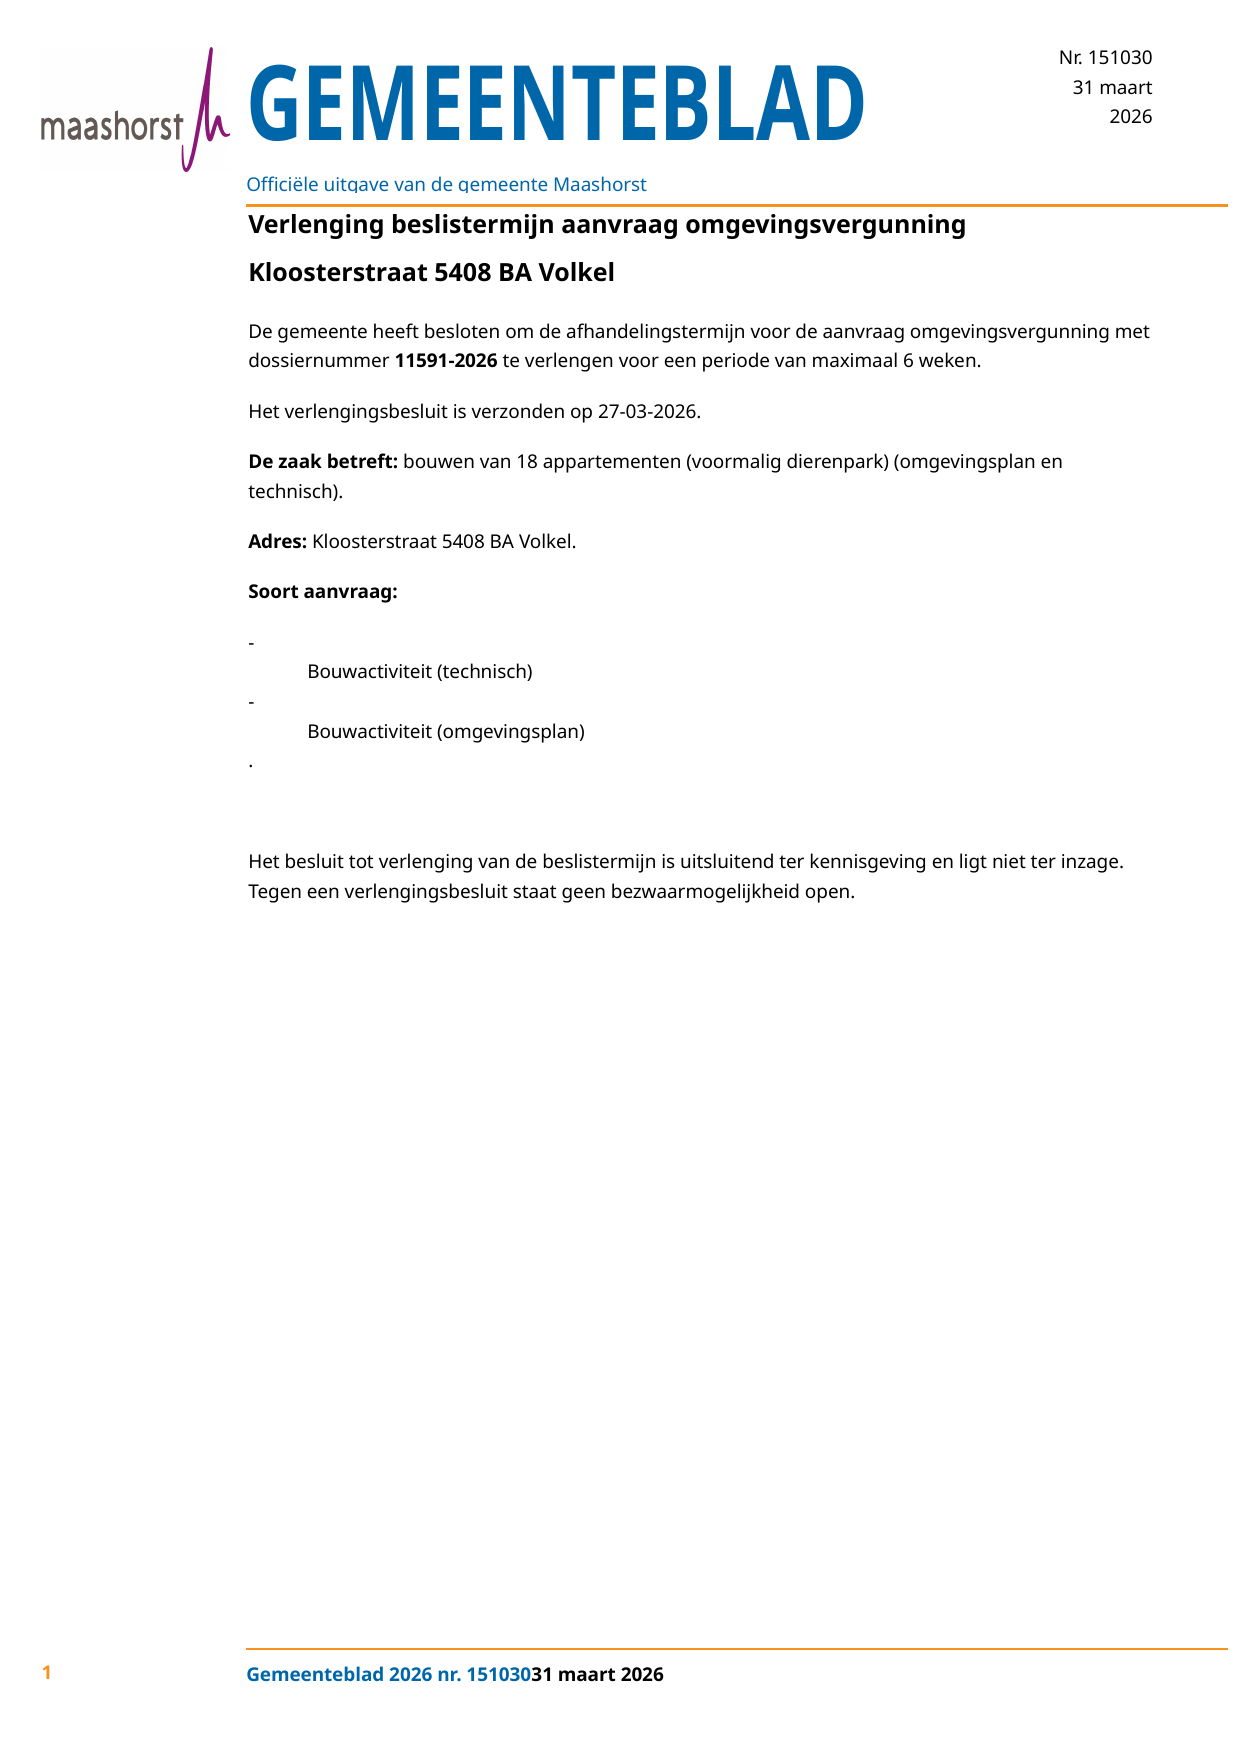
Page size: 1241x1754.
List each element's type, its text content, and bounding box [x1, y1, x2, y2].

text Verlenging beslistermijn aanvraag omgevingsvergunning Kloosterstraat 5408 BA Volkel [248, 207, 1152, 288]
list Bouwactiviteit (omgevingsplan) [248, 718, 1152, 744]
list Bouwactiviteit (technisch) [248, 659, 1152, 684]
text De gemeente heeft besloten om de afhandelingstermijn voor de aanvraag omgevingsvergunning met dossiernummer 11591-2026 te verlengen voor een periode van maximaal 6 weken. [248, 318, 1152, 373]
text De zaak betreft: bouwen van 18 appartementen (voormalig dierenpark) (omgevingsplan en technisch). [248, 448, 1152, 504]
text Het besluit tot verlenging van de beslistermijn is uitsluitend ter kennisgeving en ligt niet ter inzage. Tegen een verlengingsbesluit staat geen bezwaarmogelijkheid open. [248, 848, 1152, 904]
text . [248, 747, 1152, 773]
text Het verlengingsbesluit is verzonden op 27-03-2026. [248, 398, 1152, 424]
picture [41, 47, 231, 172]
text Adres: Kloosterstraat 5408 BA Volkel. [248, 528, 1152, 554]
text Soort aanvraag: [248, 579, 1152, 604]
